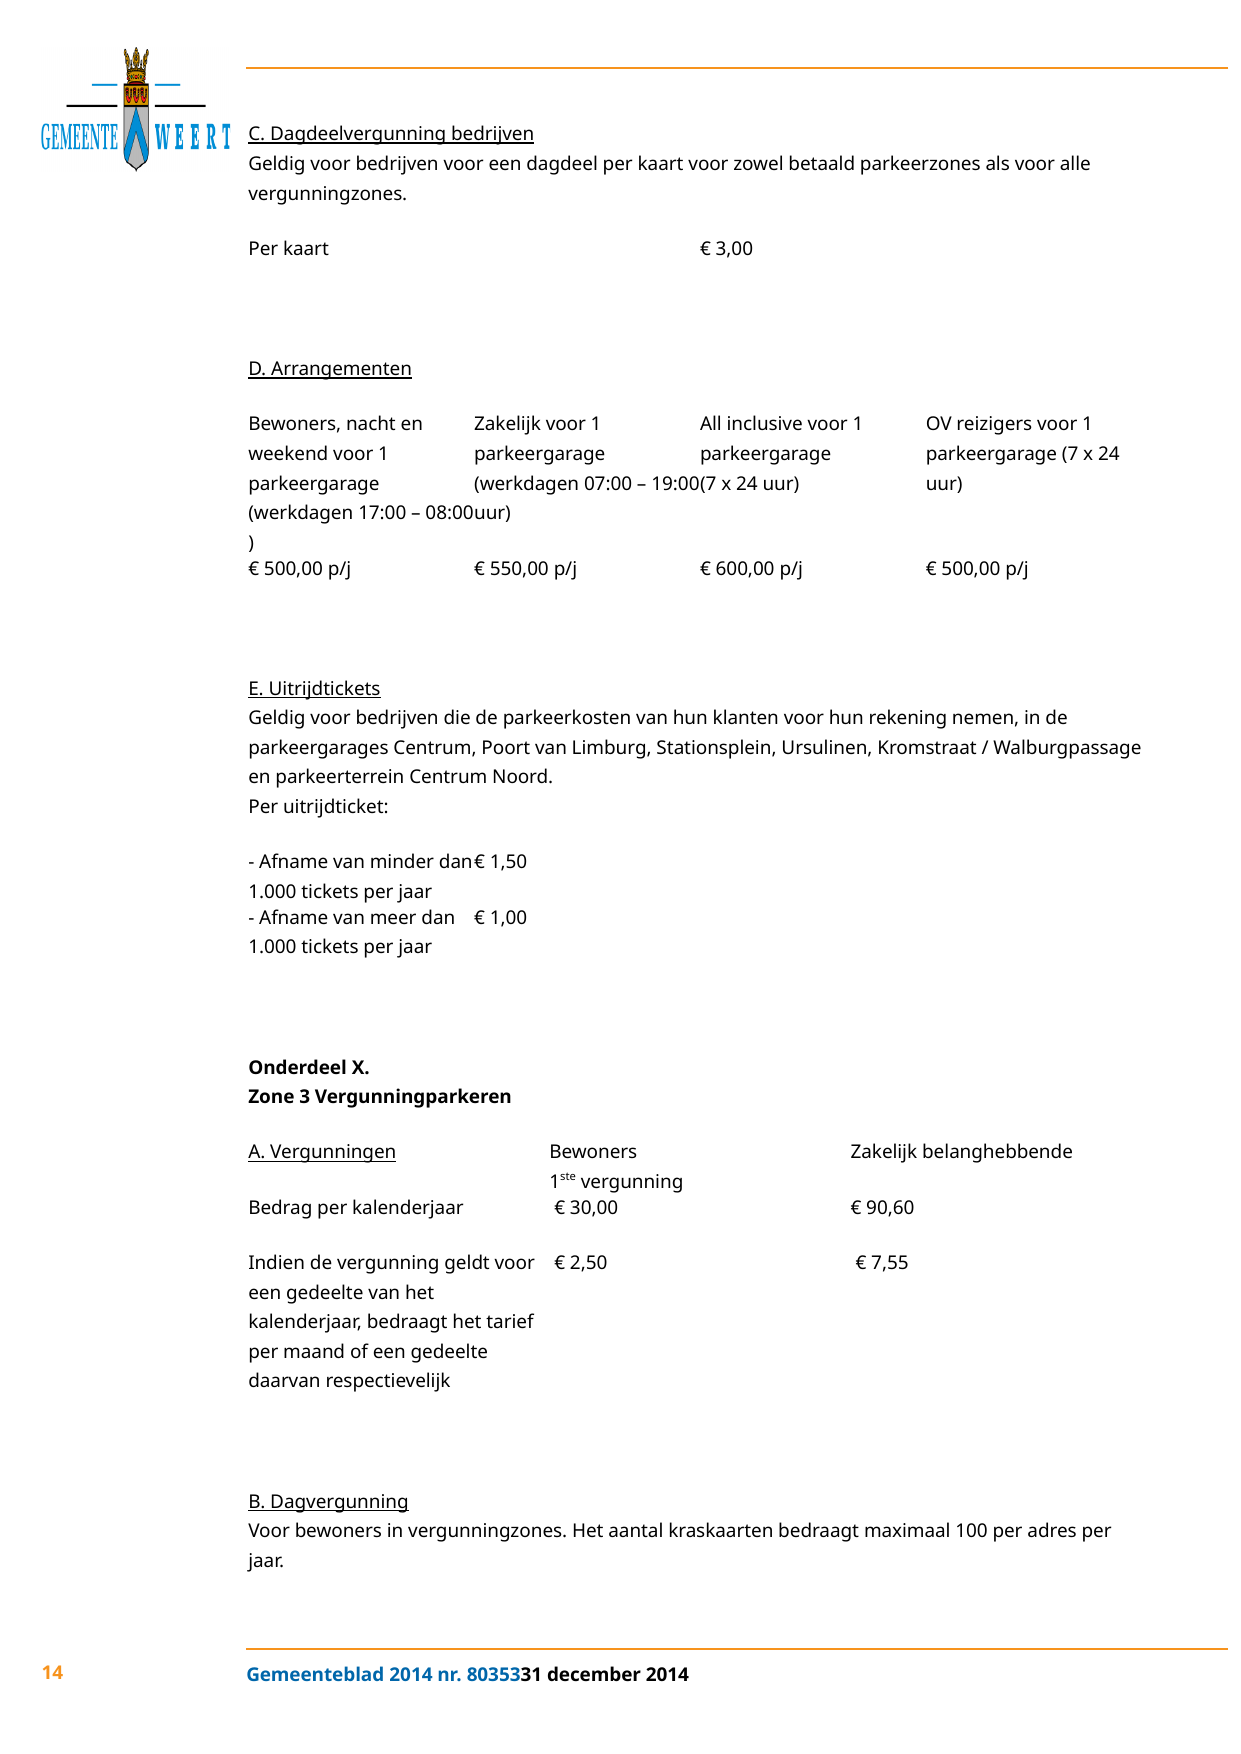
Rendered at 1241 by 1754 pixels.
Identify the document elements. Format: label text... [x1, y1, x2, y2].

table_cell € 90,60 [850, 1194, 1152, 1249]
text Per uitrijdticket: [248, 793, 1152, 819]
table_cell € 7,55 [850, 1249, 1152, 1393]
table_cell € 500,00 p/j [248, 555, 474, 580]
table_header € 3,00 [700, 235, 1152, 261]
table_cell € 1,00 [474, 904, 700, 959]
table_header € 1,50 [474, 849, 700, 904]
table_header Bewoners 1ste vergunning [549, 1139, 850, 1194]
table_cell - Afname van meer dan 1.000 tickets per jaar [248, 904, 474, 959]
table_header All inclusive voor 1 parkeergarage (7 x 24 uur) [700, 411, 926, 555]
text C. Dagdeelvergunning bedrijven [248, 121, 1152, 146]
table_header - Afname van minder dan 1.000 tickets per jaar [248, 849, 474, 904]
table_cell € 2,50 [549, 1249, 850, 1393]
text B. Dagvergunning [248, 1488, 1152, 1514]
text D. Arrangementen [248, 355, 1152, 381]
text Onderdeel X. [248, 1054, 1152, 1079]
table_cell Bedrag per kalenderjaar [248, 1194, 549, 1249]
text Voor bewoners in vergunningzones. Het aantal kraskaarten bedraagt maximaal 100 per adres per jaar. [248, 1518, 1152, 1573]
table_cell € 30,00 [549, 1194, 850, 1249]
table_header Per kaart [248, 235, 700, 261]
picture [41, 47, 231, 172]
table_cell € 500,00 p/j [926, 555, 1152, 580]
table_cell Indien de vergunning geldt voor een gedeelte van het kalenderjaar, bedraagt het tarief per maand of een gedeelte daarvan respectievelijk [248, 1249, 549, 1393]
table_cell € 550,00 p/j [474, 555, 700, 580]
text Geldig voor bedrijven voor een dagdeel per kaart voor zowel betaald parkeerzones als voor alle vergunningzones. [248, 150, 1152, 205]
text Zone 3 Vergunningparkeren [248, 1083, 1152, 1109]
table_header Bewoners, nacht en weekend voor 1 parkeergarage (werkdagen 17:00 – 08:00 ) [248, 411, 474, 555]
table_header OV reizigers voor 1 parkeergarage (7 x 24 uur) [926, 411, 1152, 555]
text Geldig voor bedrijven die de parkeerkosten van hun klanten voor hun rekening nemen, in de parkeergarages Centrum, Poort van Limburg, Stationsplein, Ursulinen, Kromstraat / Walburgpassage en parkeerterrein Centrum Noord. [248, 704, 1152, 789]
table_header Zakelijk belanghebbende [850, 1139, 1152, 1194]
text E. Uitrijdtickets [248, 675, 1152, 701]
table_cell € 600,00 p/j [700, 555, 926, 580]
table_header Zakelijk voor 1 parkeergarage (werkdagen 07:00 – 19:00 uur) [474, 411, 700, 555]
table_header A. Vergunningen [248, 1139, 549, 1194]
